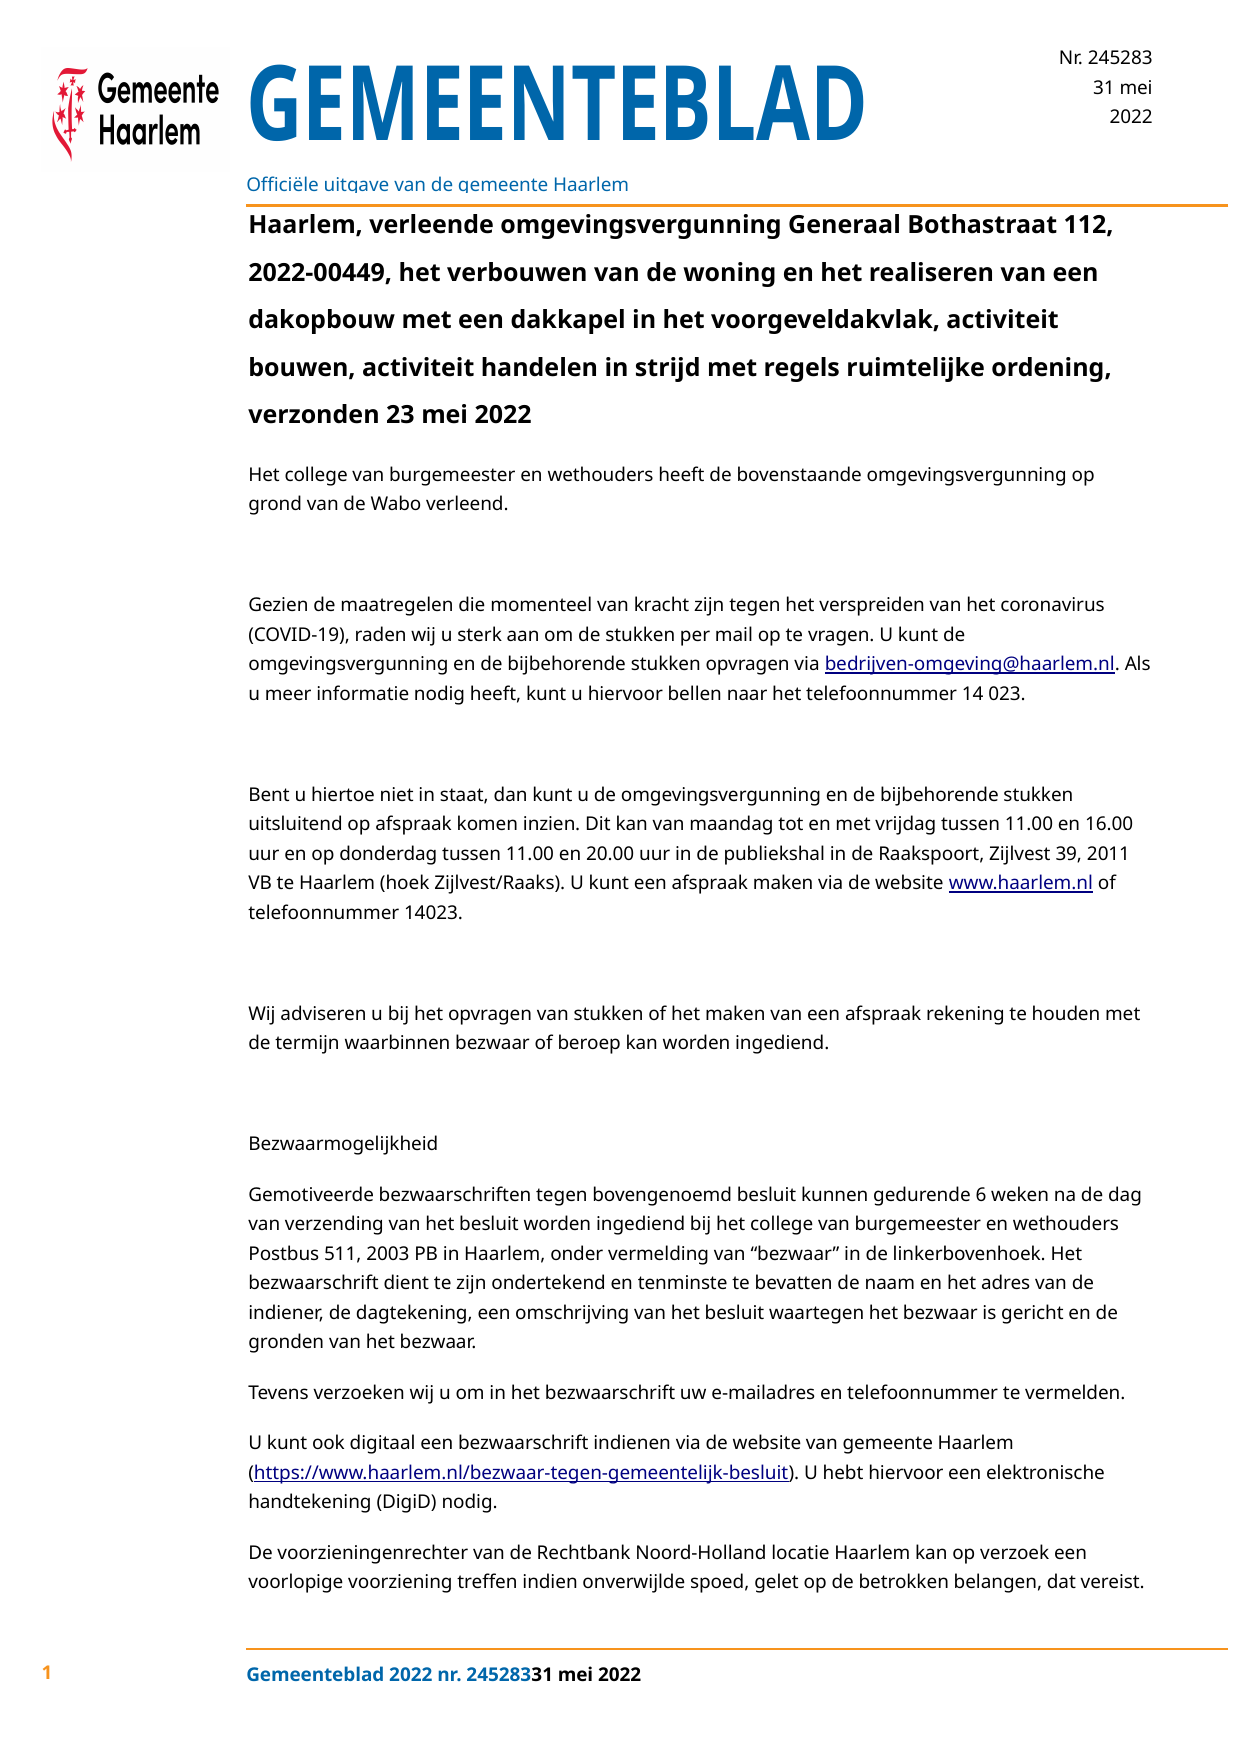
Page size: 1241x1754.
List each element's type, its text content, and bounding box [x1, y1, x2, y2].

picture [41, 47, 231, 172]
text Gemotiveerde bezwaarschriften tegen bovengenoemd besluit kunnen gedurende 6 weken na de dag van verzending van het besluit worden ingediend bij het college van burgemeester en wethouders Postbus 511, 2003 PB in Haarlem, onder vermelding van “bezwaar” in de linkerbovenhoek. Het bezwaarschrift dient te zijn ondertekend en tenminste te bevatten de naam en het adres van de indiener, de dagtekening, een omschrijving van het besluit waartegen het bezwaar is gericht en de gronden van het bezwaar. [248, 1181, 1152, 1354]
text Bezwaarmogelijkheid [248, 1130, 1152, 1156]
text U kunt ook digitaal een bezwaarschrift indienen via de website van gemeente Haarlem (https://www.haarlem.nl/bezwaar-tegen-gemeentelijk-besluit). U hebt hiervoor een elektronische handtekening (DigiD) nodig. [248, 1429, 1152, 1514]
text Gezien de maatregelen die momenteel van kracht zijn tegen het verspreiden van het coronavirus (COVID-19), raden wij u sterk aan om de stukken per mail op te vragen. U kunt de omgevingsvergunning en de bijbehorende stukken opvragen via bedrijven-omgeving@haarlem.nl. Als u meer informatie nodig heeft, kunt u hiervoor bellen naar het telefoonnummer 14 023. [248, 591, 1152, 706]
text Het college van burgemeester en wethouders heeft de bovenstaande omgevingsvergunning op grond van de Wabo verleend. [248, 461, 1152, 516]
text Bent u hiertoe niet in staat, dan kunt u de omgevingsvergunning en de bijbehorende stukken uitsluitend op afspraak komen inzien. Dit kan van maandag tot en met vrijdag tussen 11.00 en 16.00 uur en op donderdag tussen 11.00 en 20.00 uur in de publiekshal in de Raakspoort, Zijlvest 39, 2011 VB te Haarlem (hoek Zijlvest/Raaks). U kunt een afspraak maken via de website www.haarlem.nl of telefoonnummer 14023. [248, 781, 1152, 925]
text Haarlem, verleende omgevingsvergunning Generaal Bothastraat 112, 2022-00449, het verbouwen van de woning en het realiseren van een dakopbouw met een dakkapel in het voorgeveldakvlak, activiteit bouwen, activiteit handelen in strijd met regels ruimtelijke ordening, verzonden 23 mei 2022 [248, 207, 1152, 431]
text De voorzieningenrechter van de Rechtbank Noord-Holland locatie Haarlem kan op verzoek een voorlopige voorziening treffen indien onverwijlde spoed, gelet op de betrokken belangen, dat vereist. [248, 1539, 1152, 1594]
text Tevens verzoeken wij u om in het bezwaarschrift uw e-mailadres en telefoonnummer te vermelden. [248, 1379, 1152, 1405]
text Wij adviseren u bij het opvragen van stukken of het maken van een afspraak rekening te houden met de termijn waarbinnen bezwaar of beroep kan worden ingediend. [248, 1000, 1152, 1055]
